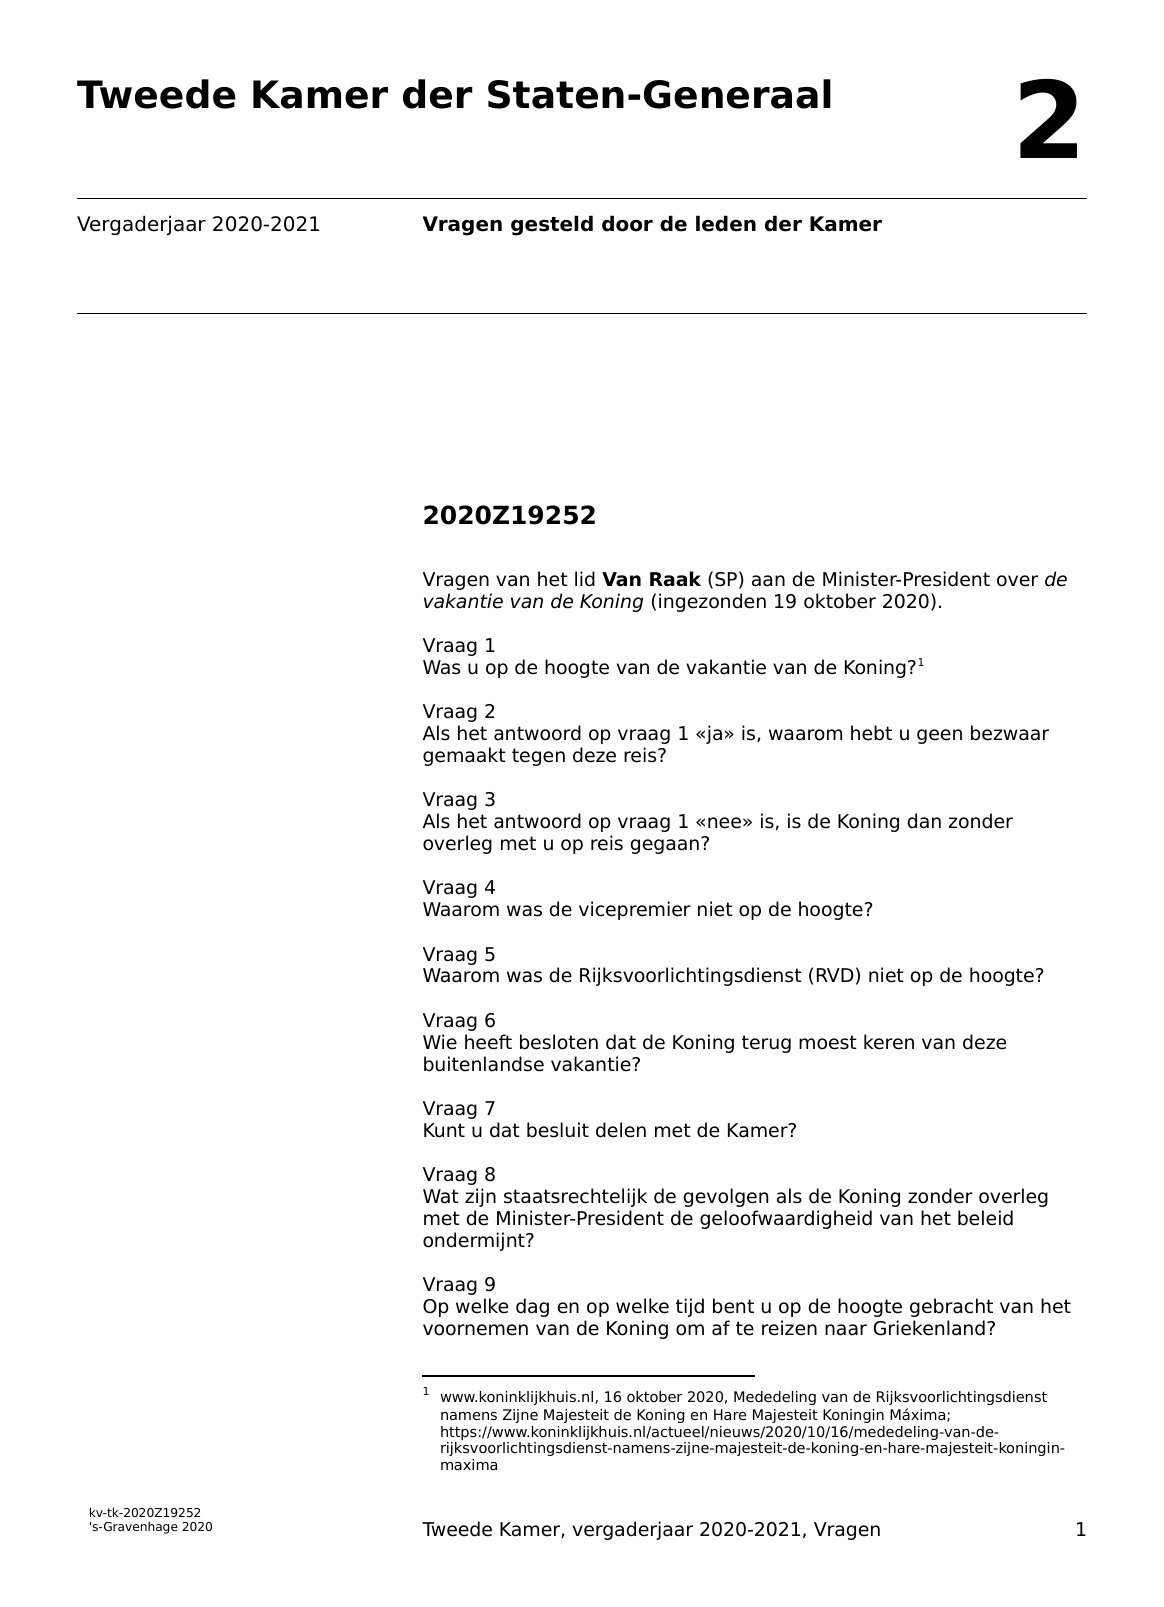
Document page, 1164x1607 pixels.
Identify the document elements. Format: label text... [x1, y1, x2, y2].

text Als het antwoord op vraag 1 «nee» is, is de Koning dan zonder overleg met u op reis gegaan? [422, 811, 1087, 855]
text Vraag 8 [422, 1164, 1087, 1186]
text Vragen van het lid Van Raak (SP) aan de Minister-President over de vakantie van de Koning (ingezonden 19 oktober 2020). [422, 569, 1087, 613]
text Waarom was de vicepremier niet op de hoogte? [422, 899, 1087, 921]
text Wat zijn staatsrechtelijk de gevolgen als de Koning zonder overleg met de Minister-President de geloofwaardigheid van het beleid ondermijnt? [422, 1186, 1087, 1252]
table_cell Vragen gesteld door de leden der Kamer [422, 199, 1087, 313]
text Was u op de hoogte van de vakantie van de Koning? [422, 657, 1087, 679]
text Kunt u dat besluit delen met de Kamer? [422, 1120, 1087, 1142]
text www.koninklijkhuis.nl, 16 oktober 2020, Mededeling van de Rijksvoorlichtingsdienst namens Zijne Majesteit de Koning en Hare Majesteit Koningin Máxima; https://www.koninklijkhuis.nl/actueel/nieuws/2020/10/16/mededeling-van-de-rijksvoorlichtingsdienst-namens-zijne-majesteit-de-koning-en-hare-majesteit-koningin-maxima [422, 1385, 1087, 1474]
text Vraag 1 [422, 635, 1087, 657]
text Wie heeft besloten dat de Koning terug moest keren van deze buitenlandse vakantie? [422, 1032, 1087, 1076]
text 2020Z19252 [422, 501, 1087, 531]
text Waarom was de Rijksvoorlichtingsdienst (RVD) niet op de hoogte? [422, 965, 1087, 987]
text kv-tk-2020Z19252 [88, 1506, 323, 1520]
text Vraag 7 [422, 1098, 1087, 1120]
text Vraag 4 [422, 877, 1087, 899]
text Vraag 5 [422, 943, 1087, 965]
text 's-Gravenhage 2020 [88, 1520, 323, 1534]
text Vraag 3 [422, 789, 1087, 811]
text Als het antwoord op vraag 1 «ja» is, waarom hebt u geen bezwaar gemaakt tegen deze reis? [422, 723, 1087, 767]
text Vraag 6 [422, 1009, 1087, 1032]
table_cell Vergaderjaar 2020-2021 [77, 199, 422, 313]
text Vraag 2 [422, 701, 1087, 723]
text Op welke dag en op welke tijd bent u op de hoogte gebracht van het voornemen van de Koning om af te reizen naar Griekenland? [422, 1296, 1087, 1340]
table_header Tweede Kamer der Staten-Generaal [77, 59, 886, 198]
table_header 2 [886, 59, 1087, 198]
text Vraag 9 [422, 1274, 1087, 1296]
